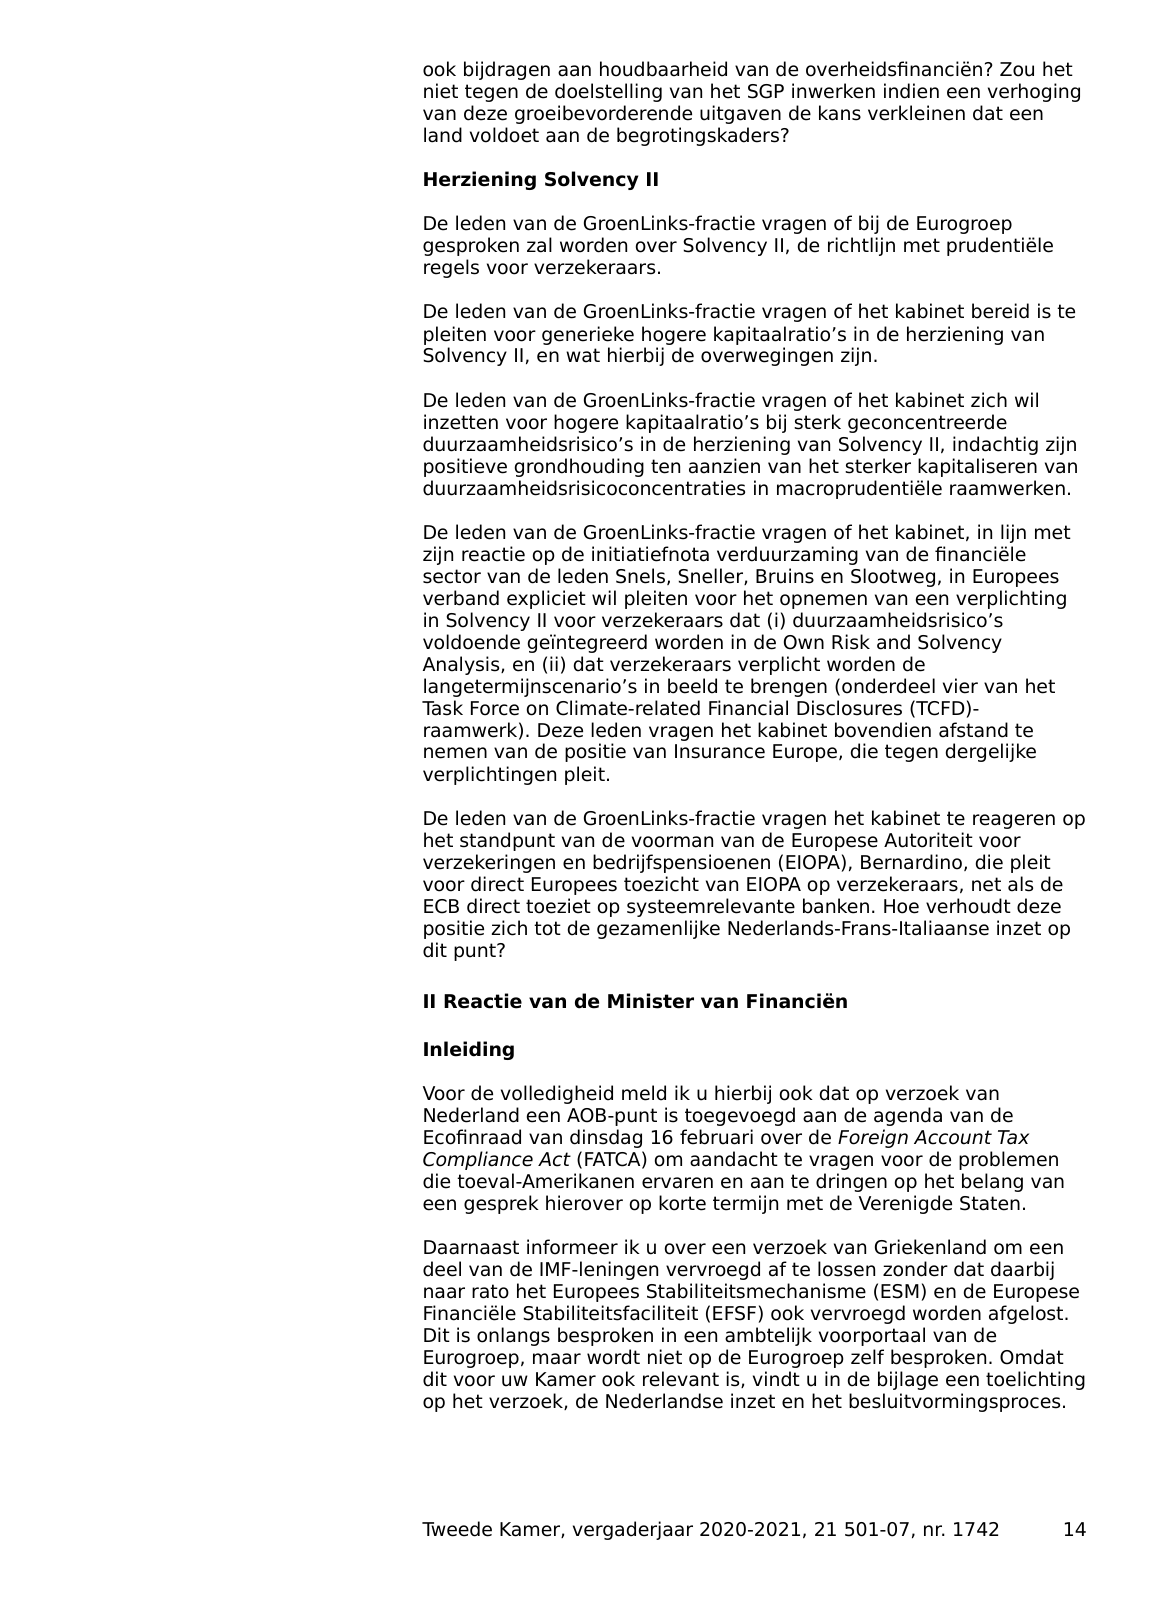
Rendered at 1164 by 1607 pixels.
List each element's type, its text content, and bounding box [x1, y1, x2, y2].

text ook bijdragen aan houdbaarheid van de overheidsfinanciën? Zou het niet tegen de doelstelling van het SGP inwerken indien een verhoging van deze groeibevorderende uitgaven de kans verkleinen dat een land voldoet aan de begrotingskaders? [422, 59, 1087, 147]
subtitle Herziening Solvency II [422, 169, 1087, 191]
text Daarnaast informeer ik u over een verzoek van Griekenland om een deel van de IMF-leningen vervroegd af te lossen zonder dat daarbij naar rato het Europees Stabiliteitsmechanisme (ESM) en de Europese Financiële Stabiliteitsfaciliteit (EFSF) ook vervroegd worden afgelost. Dit is onlangs besproken in een ambtelijk voorportaal van de Eurogroep, maar wordt niet op de Eurogroep zelf besproken. Omdat dit voor uw Kamer ook relevant is, vindt u in de bijlage een toelichting op het verzoek, de Nederlandse inzet en het besluitvormingsproces. [422, 1237, 1087, 1412]
text De leden van de GroenLinks-fractie vragen of bij de Eurogroep gesproken zal worden over Solvency II, de richtlijn met prudentiële regels voor verzekeraars. [422, 213, 1087, 279]
subtitle II Reactie van de Minister van Financiën [422, 991, 1087, 1013]
text De leden van de GroenLinks-fractie vragen of het kabinet zich wil inzetten voor hogere kapitaalratio’s bij sterk geconcentreerde duurzaamheidsrisico’s in de herziening van Solvency II, indachtig zijn positieve grondhouding ten aanzien van het sterker kapitaliseren van duurzaamheidsrisicoconcentraties in macroprudentiële raamwerken. [422, 389, 1087, 499]
text De leden van de GroenLinks-fractie vragen het kabinet te reageren op het standpunt van de voorman van de Europese Autoriteit voor verzekeringen en bedrijfspensioenen (EIOPA), Bernardino, die pleit voor direct Europees toezicht van EIOPA op verzekeraars, net als de ECB direct toeziet op systeemrelevante banken. Hoe verhoudt deze positie zich tot de gezamenlijke Nederlands-Frans-Italiaanse inzet op dit punt? [422, 808, 1087, 961]
text Voor de volledigheid meld ik u hierbij ook dat op verzoek van Nederland een AOB-punt is toegevoegd aan de agenda van de Ecofinraad van dinsdag 16 februari over de Foreign Account Tax Compliance Act (FATCA) om aandacht te vragen voor de problemen die toeval-Amerikanen ervaren en aan te dringen op het belang van een gesprek hierover op korte termijn met de Verenigde Staten. [422, 1083, 1087, 1214]
text De leden van de GroenLinks-fractie vragen of het kabinet bereid is te pleiten voor generieke hogere kapitaalratio’s in de herziening van Solvency II, en wat hierbij de overwegingen zijn. [422, 301, 1087, 367]
subtitle Inleiding [422, 1038, 1087, 1060]
text De leden van de GroenLinks-fractie vragen of het kabinet, in lijn met zijn reactie op de initiatiefnota verduurzaming van de financiële sector van de leden Snels, Sneller, Bruins en Slootweg, in Europees verband expliciet wil pleiten voor het opnemen van een verplichting in Solvency II voor verzekeraars dat (i) duurzaamheidsrisico’s voldoende geïntegreerd worden in de Own Risk and Solvency Analysis, en (ii) dat verzekeraars verplicht worden de langetermijnscenario’s in beeld te brengen (onderdeel vier van het Task Force on Climate-related Financial Disclosures (TCFD)-raamwerk). Deze leden vragen het kabinet bovendien afstand te nemen van de positie van Insurance Europe, die tegen dergelijke verplichtingen pleit. [422, 522, 1087, 785]
